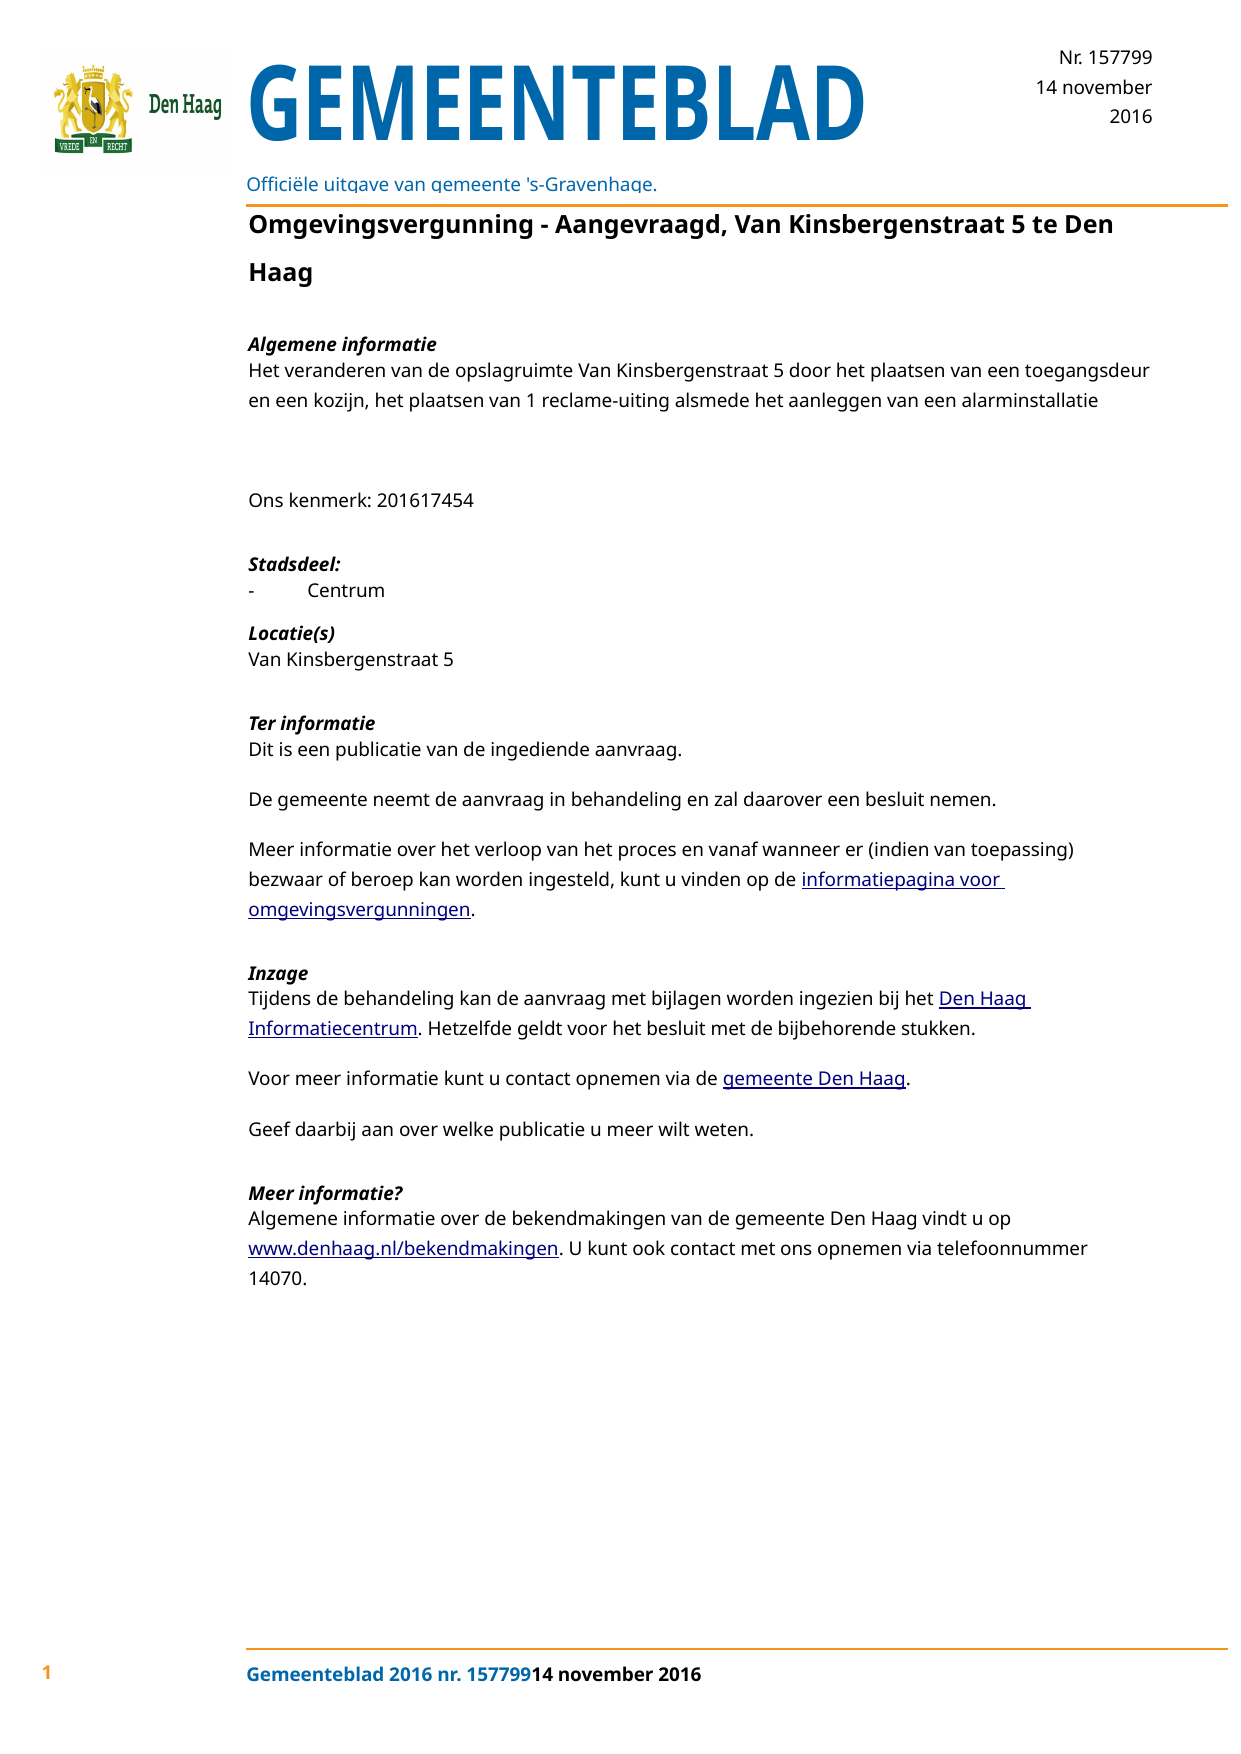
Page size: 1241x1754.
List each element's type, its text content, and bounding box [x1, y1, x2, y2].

text Van Kinsbergenstraat 5 [248, 646, 1152, 672]
text Ons kenmerk: 201617454 [248, 488, 1152, 513]
text Geef daarbij aan over welke publicatie u meer wilt weten. [248, 1116, 1152, 1142]
text Voor meer informatie kunt u contact opnemen via de gemeente Den Haag. [248, 1066, 1152, 1091]
text Dit is een publicatie van de ingediende aanvraag. [248, 736, 1152, 762]
text Stadsdeel: [248, 552, 1152, 577]
text Het veranderen van de opslagruimte Van Kinsbergenstraat 5 door het plaatsen van een toegangsdeur en een kozijn, het plaatsen van 1 reclame-uiting alsmede het aanleggen van een alarminstallatie [248, 357, 1152, 412]
text Tijdens de behandeling kan de aanvraag met bijlagen worden ingezien bij het Den Haag Informatiecentrum. Hetzelfde geldt voor het besluit met de bijbehorende stukken. [248, 986, 1152, 1041]
picture [41, 47, 231, 172]
text Meer informatie? [248, 1180, 1152, 1206]
text Omgevingsvergunning - Aangevraagd, Van Kinsbergenstraat 5 te Den Haag [248, 207, 1152, 288]
text Inzage [248, 960, 1152, 986]
text Algemene informatie [248, 331, 1152, 357]
text Algemene informatie over de bekendmakingen van de gemeente Den Haag vindt u op www.denhaag.nl/bekendmakingen. U kunt ook contact met ons opnemen via telefoonnummer 14070. [248, 1206, 1152, 1291]
text De gemeente neemt de aanvraag in behandeling en zal daarover een besluit nemen. [248, 786, 1152, 812]
text Meer informatie over het verloop van het proces en vanaf wanneer er (indien van toepassing) bezwaar of beroep kan worden ingesteld, kunt u vinden op de informatiepagina voor omgevingsvergunningen. [248, 837, 1152, 922]
list Centrum [248, 577, 1152, 603]
text Ter informatie [248, 710, 1152, 736]
text Locatie(s) [248, 620, 1152, 646]
